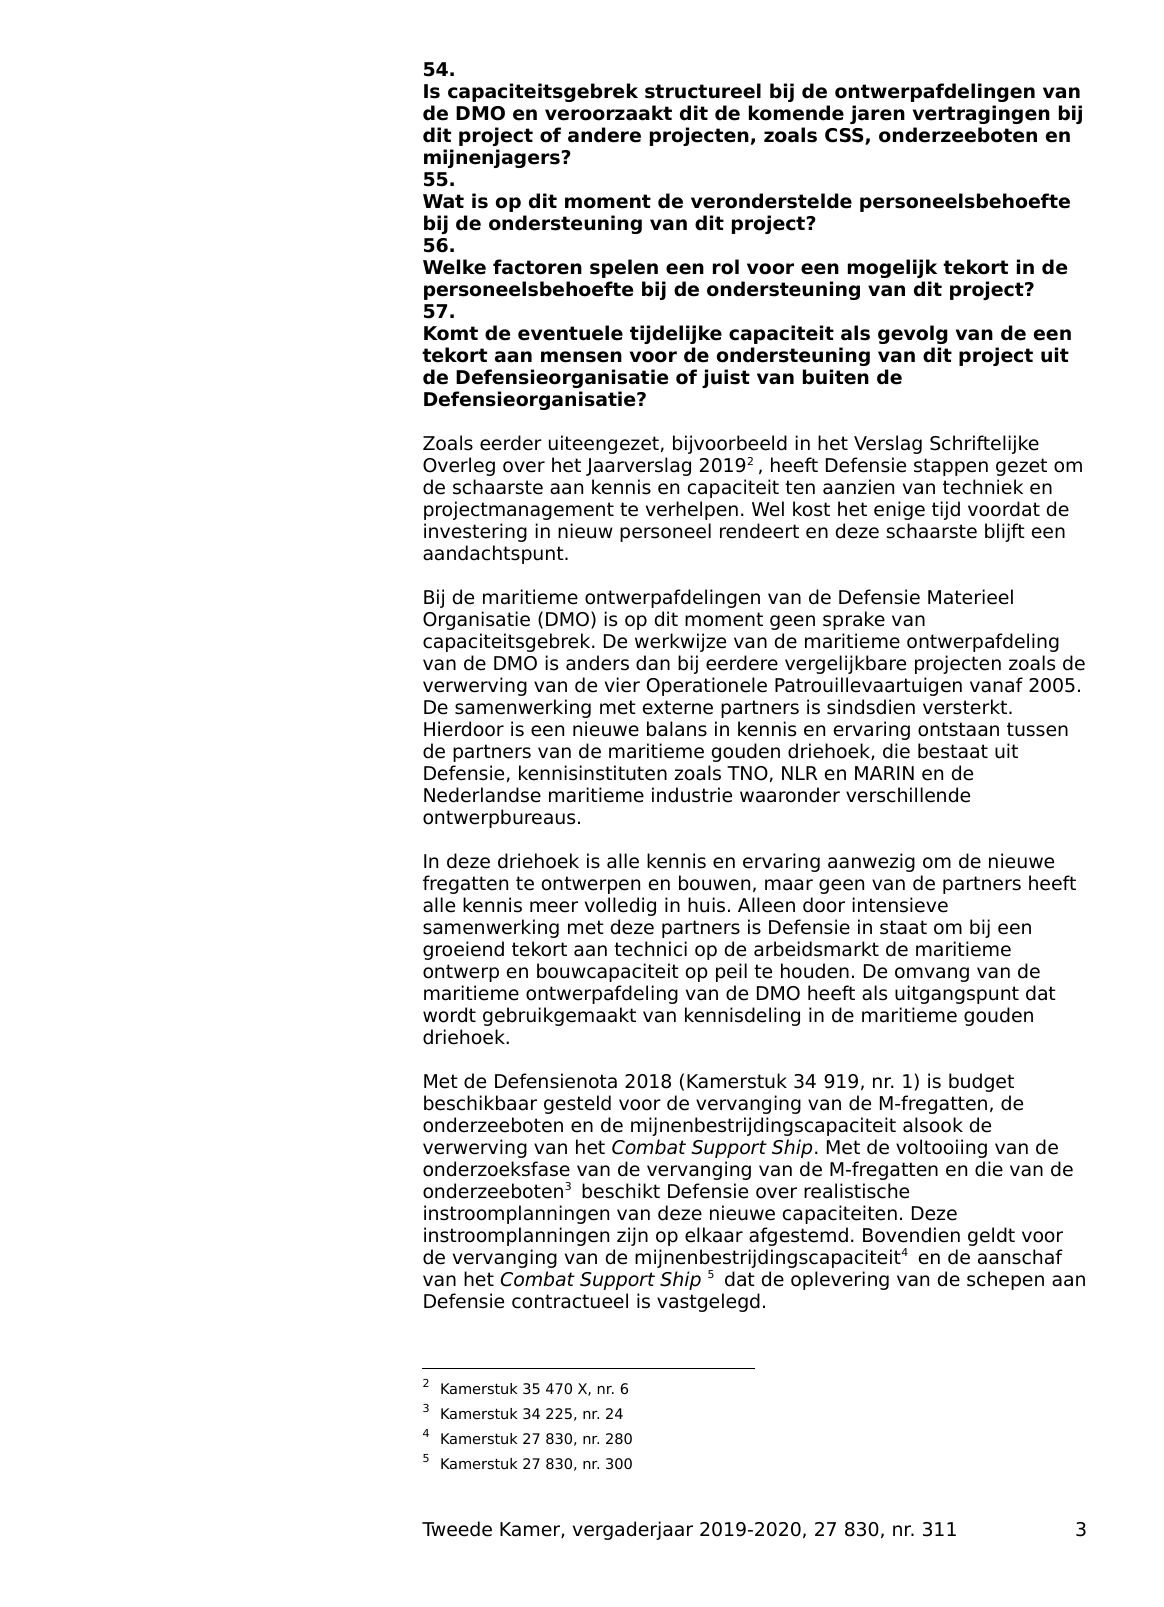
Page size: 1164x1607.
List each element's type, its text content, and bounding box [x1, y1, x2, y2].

text Wat is op dit moment de veronderstelde personeelsbehoefte bij de ondersteuning van dit project? [422, 191, 1087, 235]
text 57. [422, 301, 1087, 323]
text 56. [422, 235, 1087, 257]
text Kamerstuk 27 830, nr. 280 [422, 1427, 1087, 1449]
text Komt de eventuele tijdelijke capaciteit als gevolg van de een tekort aan mensen voor de ondersteuning van dit project uit de Defensieorganisatie of juist van buiten de Defensieorganisatie? [422, 323, 1087, 411]
text Kamerstuk 35 470 X, nr. 6 [422, 1377, 1087, 1399]
text Is capaciteitsgebrek structureel bij de ontwerpafdelingen van de DMO en veroorzaakt dit de komende jaren vertragingen bij dit project of andere projecten, zoals CSS, onderzeeboten en mijnenjagers? [422, 81, 1087, 169]
text Welke factoren spelen een rol voor een mogelijk tekort in de personeelsbehoefte bij de ondersteuning van dit project? [422, 257, 1087, 301]
text Kamerstuk 27 830, nr. 300 [422, 1452, 1087, 1474]
text In deze driehoek is alle kennis en ervaring aanwezig om de nieuwe fregatten te ontwerpen en bouwen, maar geen van de partners heeft alle kennis meer volledig in huis. Alleen door intensieve samenwerking met deze partners is Defensie in staat om bij een groeiend tekort aan technici op de arbeidsmarkt de maritieme ontwerp en bouwcapaciteit op peil te houden. De omvang van de maritieme ontwerpafdeling van de DMO heeft als uitgangspunt dat wordt gebruikgemaakt van kennisdeling in de maritieme gouden driehoek. [422, 851, 1087, 1049]
text 55. [422, 169, 1087, 191]
text Bij de maritieme ontwerpafdelingen van de Defensie Materieel Organisatie (DMO) is op dit moment geen sprake van capaciteitsgebrek. De werkwijze van de maritieme ontwerpafdeling van de DMO is anders dan bij eerdere vergelijkbare projecten zoals de verwerving van de vier Operationele Patrouillevaartuigen vanaf 2005. De samenwerking met externe partners is sindsdien versterkt. Hierdoor is een nieuwe balans in kennis en ervaring ontstaan tussen de partners van de maritieme gouden driehoek, die bestaat uit Defensie, kennisinstituten zoals TNO, NLR en MARIN en de Nederlandse maritieme industrie waaronder verschillende ontwerpbureaus. [422, 587, 1087, 829]
text Kamerstuk 34 225, nr. 24 [422, 1402, 1087, 1424]
text Zoals eerder uiteengezet, bijvoorbeeld in het Verslag Schriftelijke Overleg over het Jaarverslag 2019, heeft Defensie stappen gezet om de schaarste aan kennis en capaciteit ten aanzien van techniek en projectmanagement te verhelpen. Wel kost het enige tijd voordat de investering in nieuw personeel rendeert en deze schaarste blijft een aandachtspunt. [422, 433, 1087, 565]
text Met de Defensienota 2018 (Kamerstuk 34 919, nr. 1) is budget beschikbaar gesteld voor de vervanging van de M-fregatten, de onderzeeboten en de mijnenbestrijdingscapaciteit alsook de verwerving van het Combat Support Ship. Met de voltooiing van de onderzoeksfase van de vervanging van de M-fregatten en die van de onderzeeboten beschikt Defensie over realistische instroomplanningen van deze nieuwe capaciteiten. Deze instroomplanningen zijn op elkaar afgestemd. Bovendien geldt voor de vervanging van de mijnenbestrijdingscapaciteit en de aanschaf van het Combat Support Ship dat de oplevering van de schepen aan Defensie contractueel is vastgelegd. [422, 1071, 1087, 1313]
text 54. [422, 59, 1087, 81]
